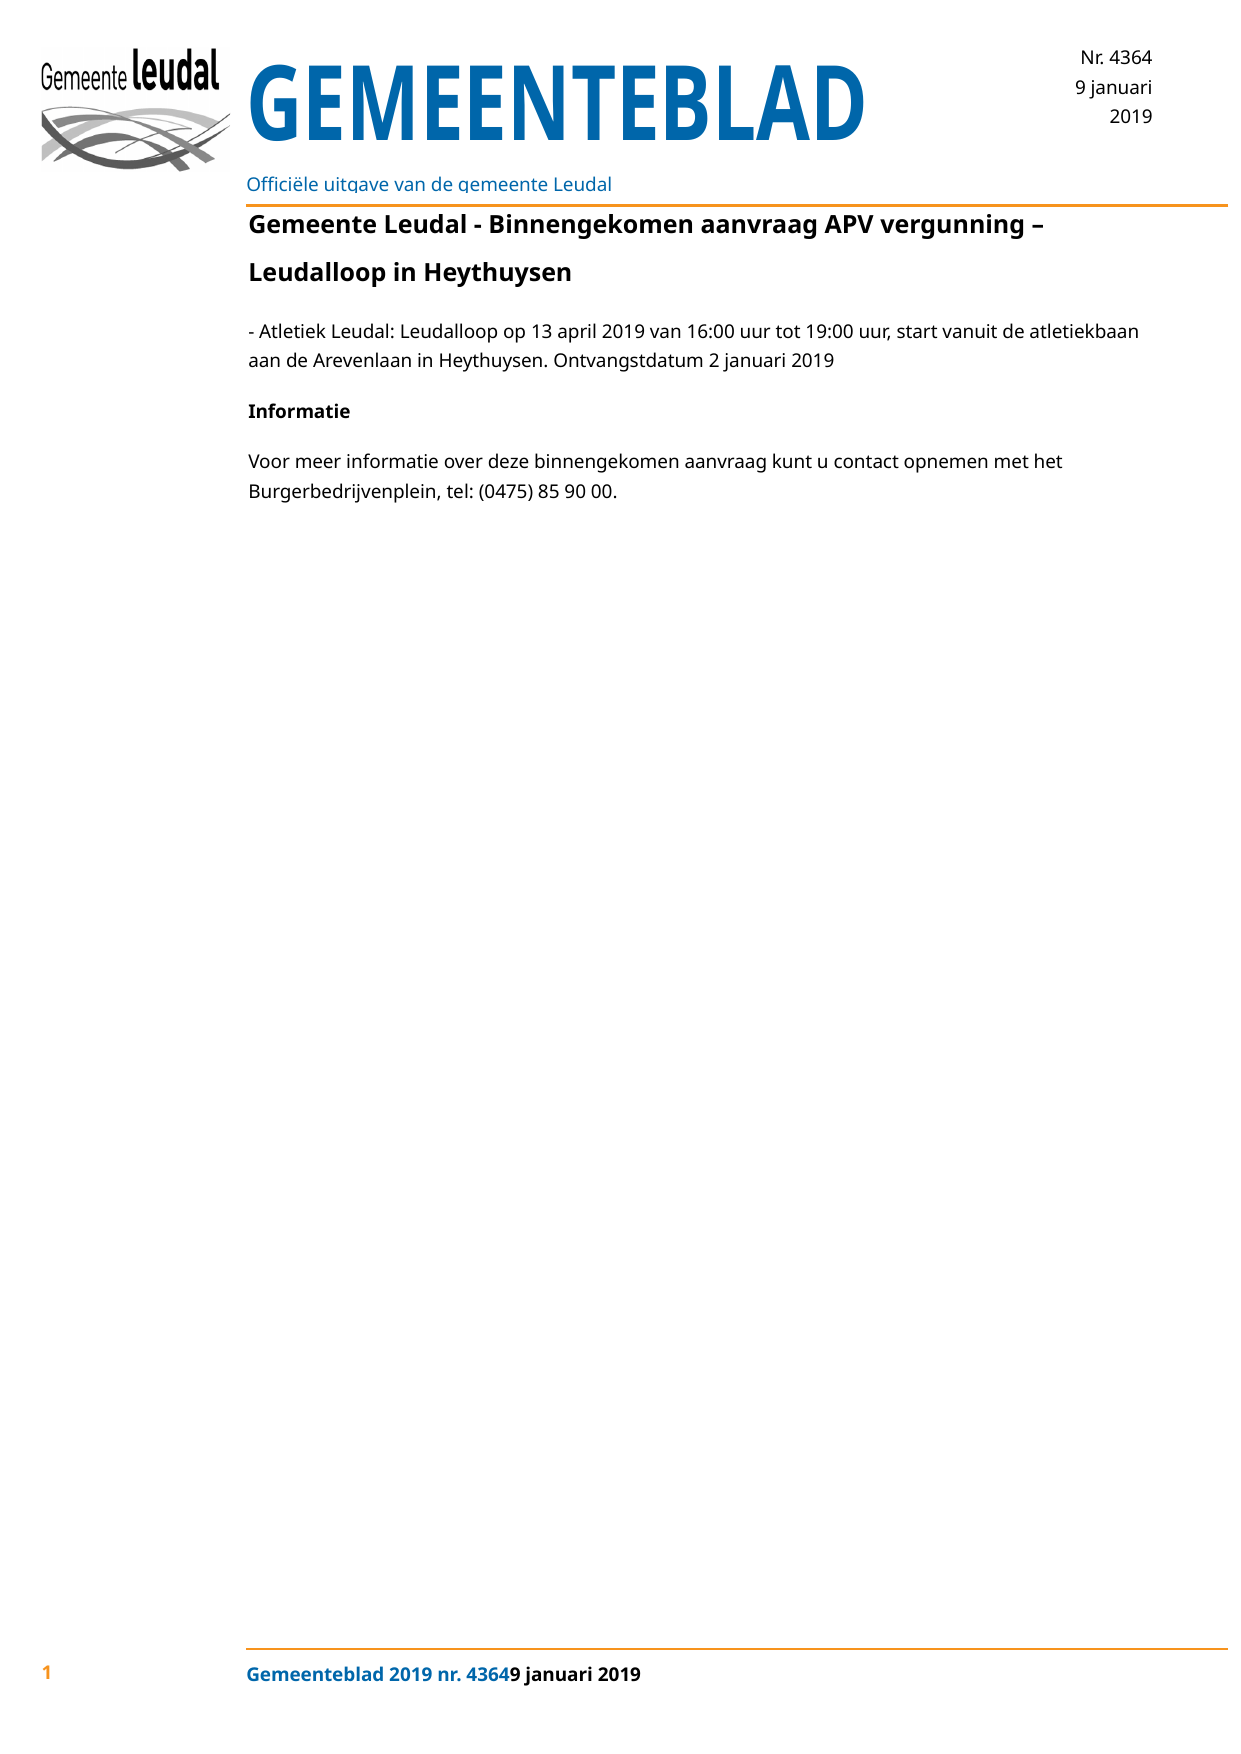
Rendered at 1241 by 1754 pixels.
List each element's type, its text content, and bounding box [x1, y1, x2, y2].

text Gemeente Leudal - Binnengekomen aanvraag APV vergunning – Leudalloop in Heythuysen [248, 207, 1152, 288]
text Informatie [248, 398, 1152, 424]
text Voor meer informatie over deze binnengekomen aanvraag kunt u contact opnemen met het Burgerbedrijvenplein, tel: (0475) 85 90 00. [248, 448, 1152, 504]
text - Atletiek Leudal: Leudalloop op 13 april 2019 van 16:00 uur tot 19:00 uur, start vanuit de atletiekbaan aan de Arevenlaan in Heythuysen. Ontvangstdatum 2 januari 2019 [248, 318, 1152, 373]
picture [41, 47, 231, 172]
